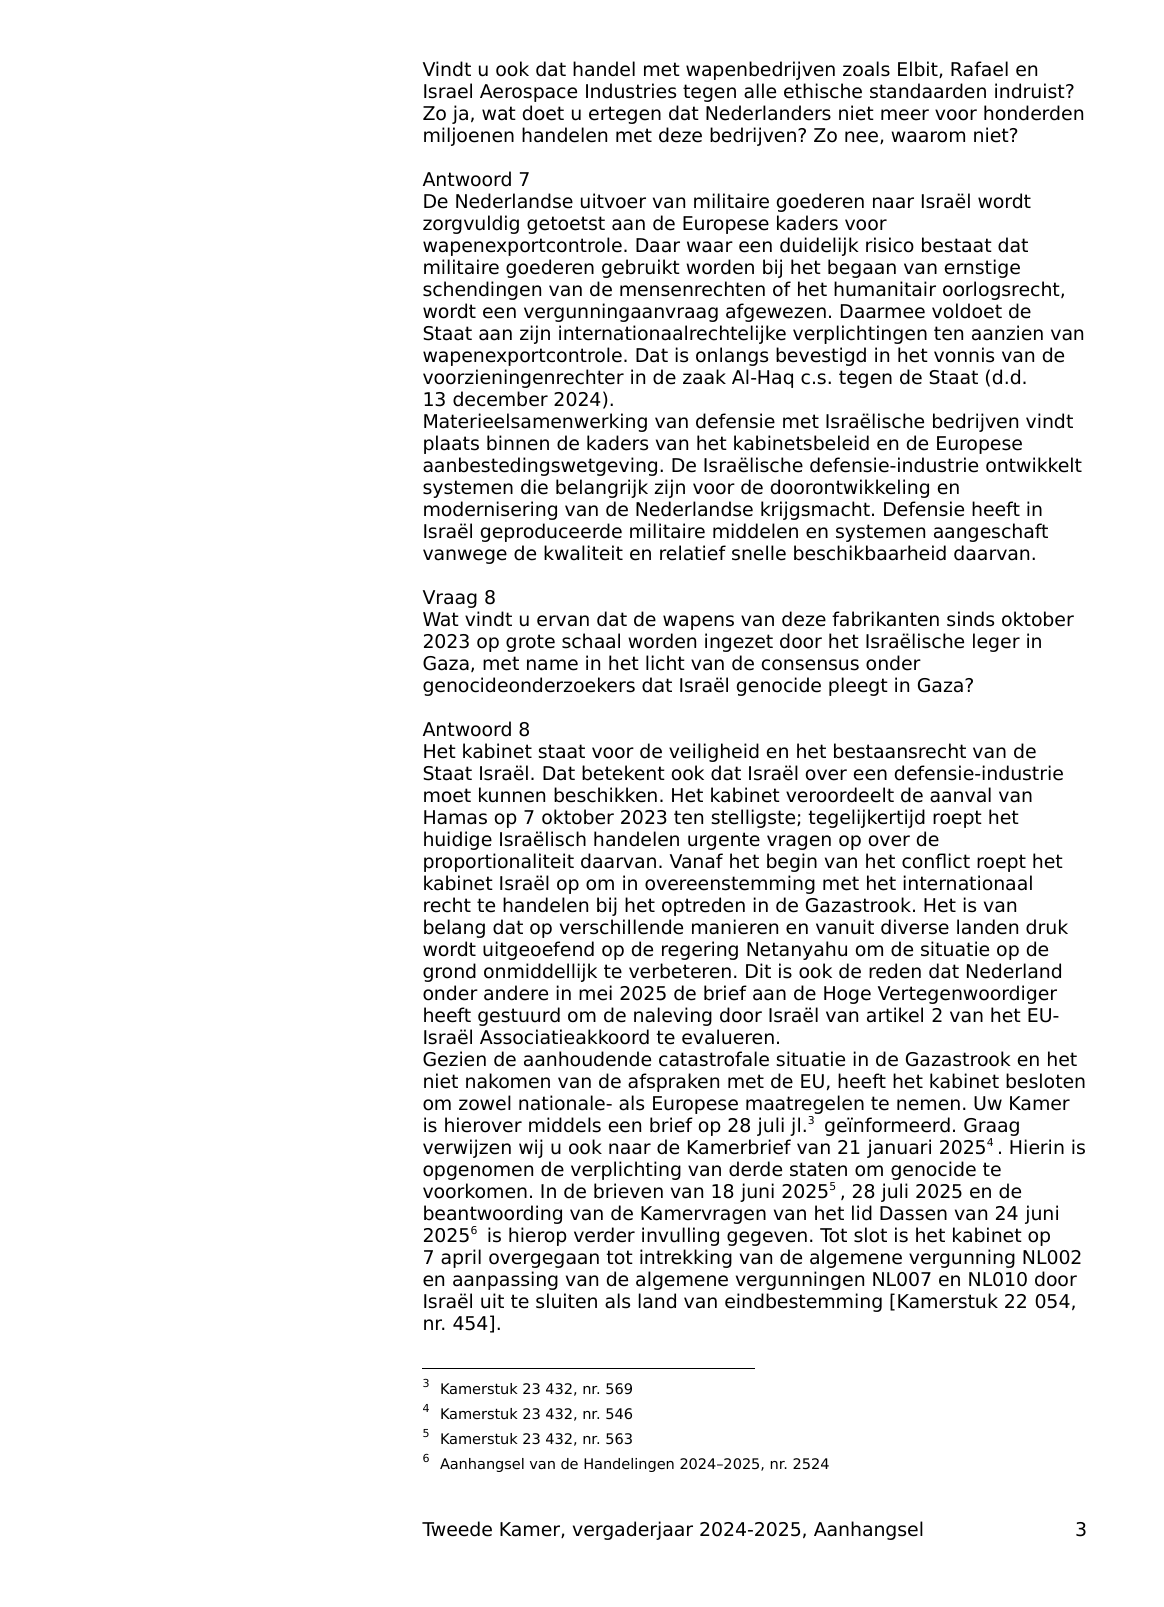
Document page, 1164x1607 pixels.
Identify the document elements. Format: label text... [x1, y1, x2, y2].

text Aanhangsel van de Handelingen 2024–2025, nr. 2524 [422, 1452, 1087, 1474]
text Kamerstuk 23 432, nr. 569 [422, 1377, 1087, 1399]
text Vraag 8 [422, 587, 1087, 609]
text Wat vindt u ervan dat de wapens van deze fabrikanten sinds oktober 2023 op grote schaal worden ingezet door het Israëlische leger in Gaza, met name in het licht van de consensus onder genocideonderzoekers dat Israël genocide pleegt in Gaza? [422, 609, 1087, 697]
text Kamerstuk 23 432, nr. 546 [422, 1402, 1087, 1424]
text De Nederlandse uitvoer van militaire goederen naar Israël wordt zorgvuldig getoetst aan de Europese kaders voor wapenexportcontrole. Daar waar een duidelijk risico bestaat dat militaire goederen gebruikt worden bij het begaan van ernstige schendingen van de mensenrechten of het humanitair oorlogsrecht, wordt een vergunningaanvraag afgewezen. Daarmee voldoet de Staat aan zijn internationaalrechtelijke verplichtingen ten aanzien van wapenexportcontrole. Dat is onlangs bevestigd in het vonnis van de voorzieningenrechter in de zaak Al-Haq c.s. tegen de Staat (d.d. 13 december 2024). [422, 191, 1087, 411]
text Kamerstuk 23 432, nr. 563 [422, 1427, 1087, 1449]
text Antwoord 7 [422, 169, 1087, 191]
text Materieelsamenwerking van defensie met Israëlische bedrijven vindt plaats binnen de kaders van het kabinetsbeleid en de Europese aanbestedingswetgeving. De Israëlische defensie-industrie ontwikkelt systemen die belangrijk zijn voor de doorontwikkeling en modernisering van de Nederlandse krijgsmacht. Defensie heeft in Israël geproduceerde militaire middelen en systemen aangeschaft vanwege de kwaliteit en relatief snelle beschikbaarheid daarvan. [422, 411, 1087, 565]
text Antwoord 8 [422, 719, 1087, 741]
text Gezien de aanhoudende catastrofale situatie in de Gazastrook en het niet nakomen van de afspraken met de EU, heeft het kabinet besloten om zowel nationale- als Europese maatregelen te nemen. Uw Kamer is hierover middels een brief op 28 juli jl. geïnformeerd. Graag verwijzen wij u ook naar de Kamerbrief van 21 januari 2025. Hierin is opgenomen de verplichting van derde staten om genocide te voorkomen. In de brieven van 18 juni 2025, 28 juli 2025 en de beantwoording van de Kamervragen van het lid Dassen van 24 juni 2025 is hierop verder invulling gegeven. Tot slot is het kabinet op 7 april overgegaan tot intrekking van de algemene vergunning NL002 en aanpassing van de algemene vergunningen NL007 en NL010 door Israël uit te sluiten als land van eindbestemming [Kamerstuk 22 054, nr. 454]. [422, 1049, 1087, 1334]
text Vindt u ook dat handel met wapenbedrijven zoals Elbit, Rafael en Israel Aerospace Industries tegen alle ethische standaarden indruist? Zo ja, wat doet u ertegen dat Nederlanders niet meer voor honderden miljoenen handelen met deze bedrijven? Zo nee, waarom niet? [422, 59, 1087, 147]
text Het kabinet staat voor de veiligheid en het bestaansrecht van de Staat Israël. Dat betekent ook dat Israël over een defensie-industrie moet kunnen beschikken. Het kabinet veroordeelt de aanval van Hamas op 7 oktober 2023 ten stelligste; tegelijkertijd roept het huidige Israëlisch handelen urgente vragen op over de proportionaliteit daarvan. Vanaf het begin van het conflict roept het kabinet Israël op om in overeenstemming met het internationaal recht te handelen bij het optreden in de Gazastrook. Het is van belang dat op verschillende manieren en vanuit diverse landen druk wordt uitgeoefend op de regering Netanyahu om de situatie op de grond onmiddellijk te verbeteren. Dit is ook de reden dat Nederland onder andere in mei 2025 de brief aan de Hoge Vertegenwoordiger heeft gestuurd om de naleving door Israël van artikel 2 van het EU-Israël Associatieakkoord te evalueren. [422, 741, 1087, 1049]
